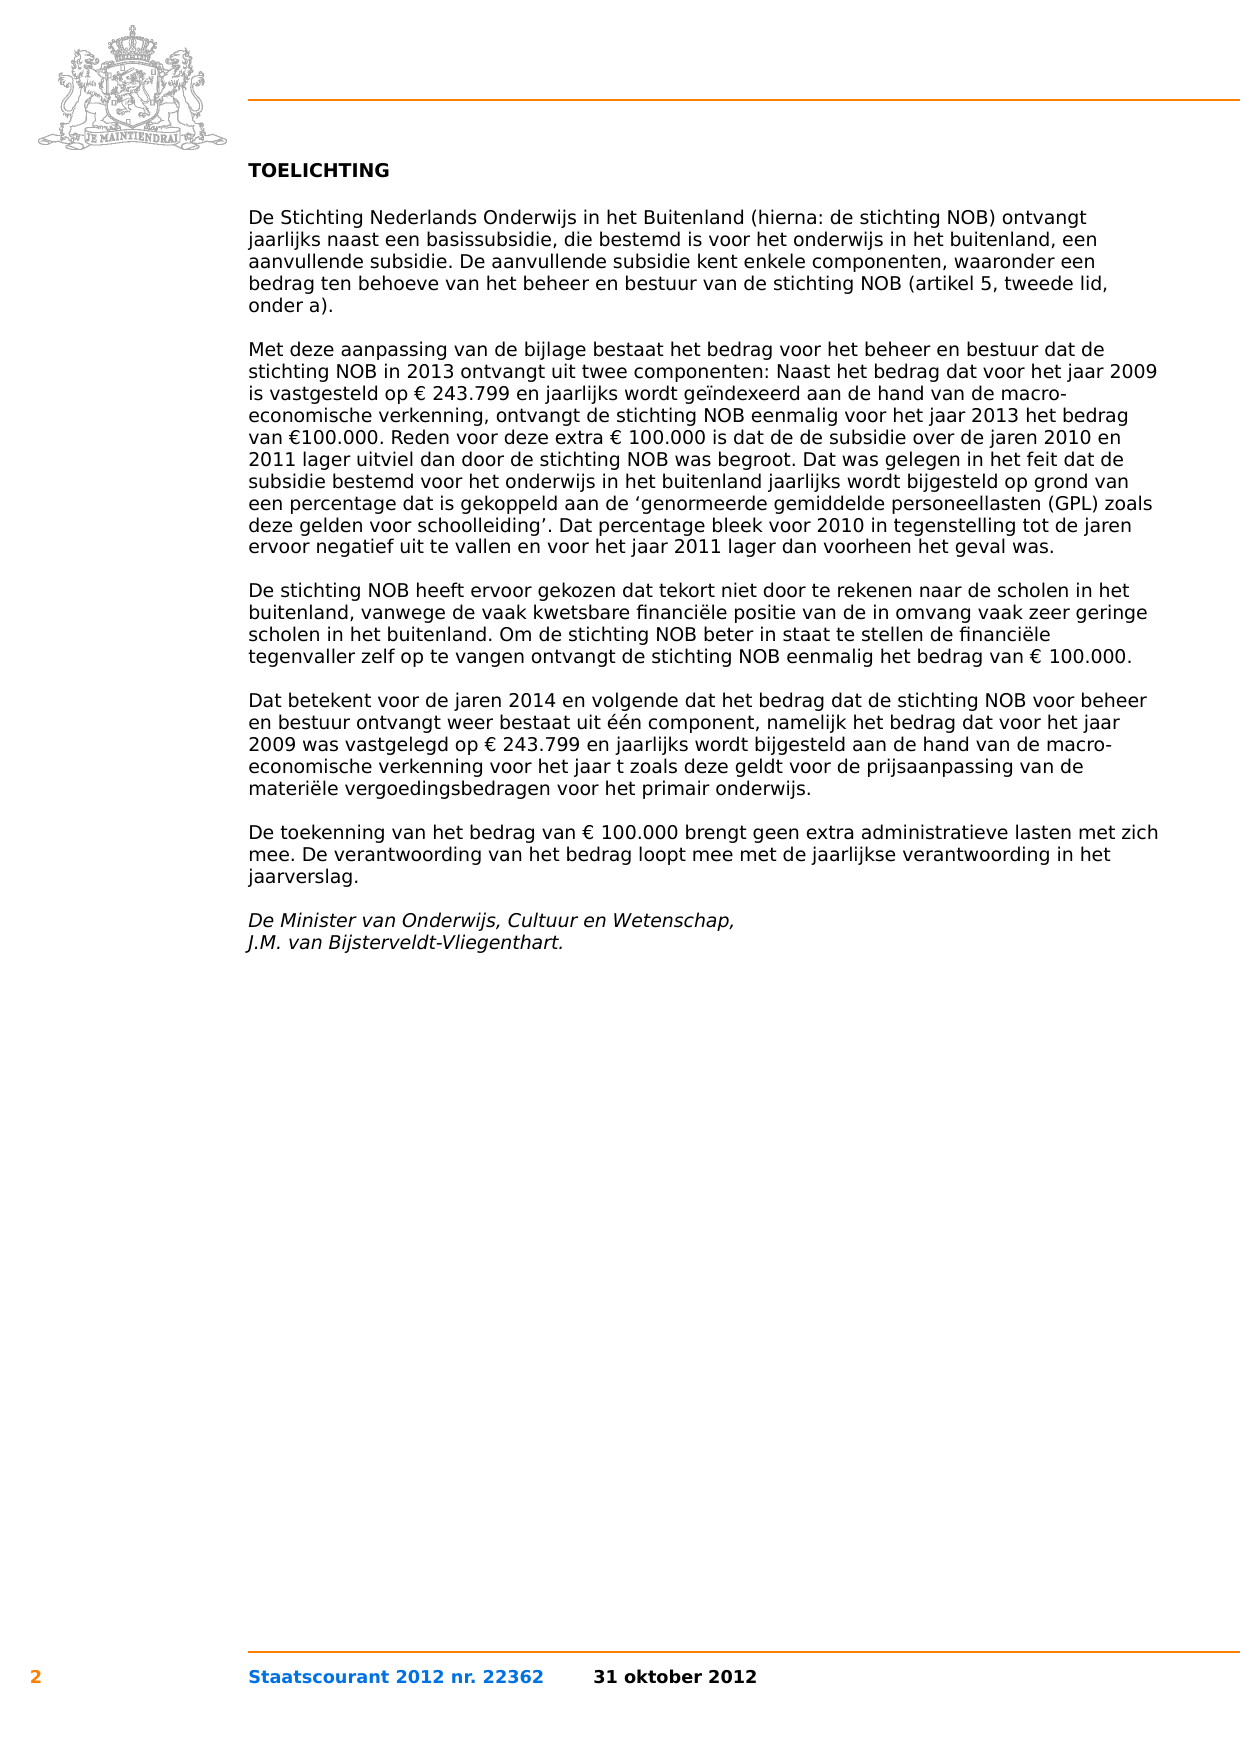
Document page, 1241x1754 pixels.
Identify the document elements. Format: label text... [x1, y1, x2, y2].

text De stichting NOB heeft ervoor gekozen dat tekort niet door te rekenen naar de scholen in het buitenland, vanwege de vaak kwetsbare financiële positie van de in omvang vaak zeer geringe scholen in het buitenland. Om de stichting NOB beter in staat te stellen de financiële tegenvaller zelf op te vangen ontvangt de stichting NOB eenmalig het bedrag van € 100.000. [248, 580, 1163, 668]
text De toekenning van het bedrag van € 100.000 brengt geen extra administratieve lasten met zich mee. De verantwoording van het bedrag loopt mee met de jaarlijkse verantwoording in het jaarverslag. [248, 822, 1163, 888]
text Met deze aanpassing van de bijlage bestaat het bedrag voor het beheer en bestuur dat de stichting NOB in 2013 ontvangt uit twee componenten: Naast het bedrag dat voor het jaar 2009 is vastgesteld op € 243.799 en jaarlijks wordt geïndexeerd aan de hand van de macro-economische verkenning, ontvangt de stichting NOB eenmalig voor het jaar 2013 het bedrag van €100.000. Reden voor deze extra € 100.000 is dat de de subsidie over de jaren 2010 en 2011 lager uitviel dan door de stichting NOB was begroot. Dat was gelegen in het feit dat de subsidie bestemd voor het onderwijs in het buitenland jaarlijks wordt bijgesteld op grond van een percentage dat is gekoppeld aan de ‘genormeerde gemiddelde personeellasten (GPL) zoals deze gelden voor schoolleiding’. Dat percentage bleek voor 2010 in tegenstelling tot de jaren ervoor negatief uit te vallen en voor het jaar 2011 lager dan voorheen het geval was. [248, 339, 1163, 558]
text Dat betekent voor de jaren 2014 en volgende dat het bedrag dat de stichting NOB voor beheer en bestuur ontvangt weer bestaat uit één component, namelijk het bedrag dat voor het jaar 2009 was vastgelegd op € 243.799 en jaarlijks wordt bijgesteld aan de hand van de macro-economische verkenning voor het jaar t zoals deze geldt voor de prijsaanpassing van de materiële vergoedingsbedragen voor het primair onderwijs. [248, 690, 1163, 800]
text De Minister van Onderwijs, Cultuur en Wetenschap, J.M. van Bijsterveldt-Vliegenthart. [248, 910, 1163, 954]
picture [38, 25, 227, 150]
text De Stichting Nederlands Onderwijs in het Buitenland (hierna: de stichting NOB) ontvangt jaarlijks naast een basissubsidie, die bestemd is voor het onderwijs in het buitenland, een aanvullende subsidie. De aanvullende subsidie kent enkele componenten, waaronder een bedrag ten behoeve van het beheer en bestuur van de stichting NOB (artikel 5, tweede lid, onder a). [248, 207, 1163, 317]
subtitle TOELICHTING [248, 160, 1163, 182]
